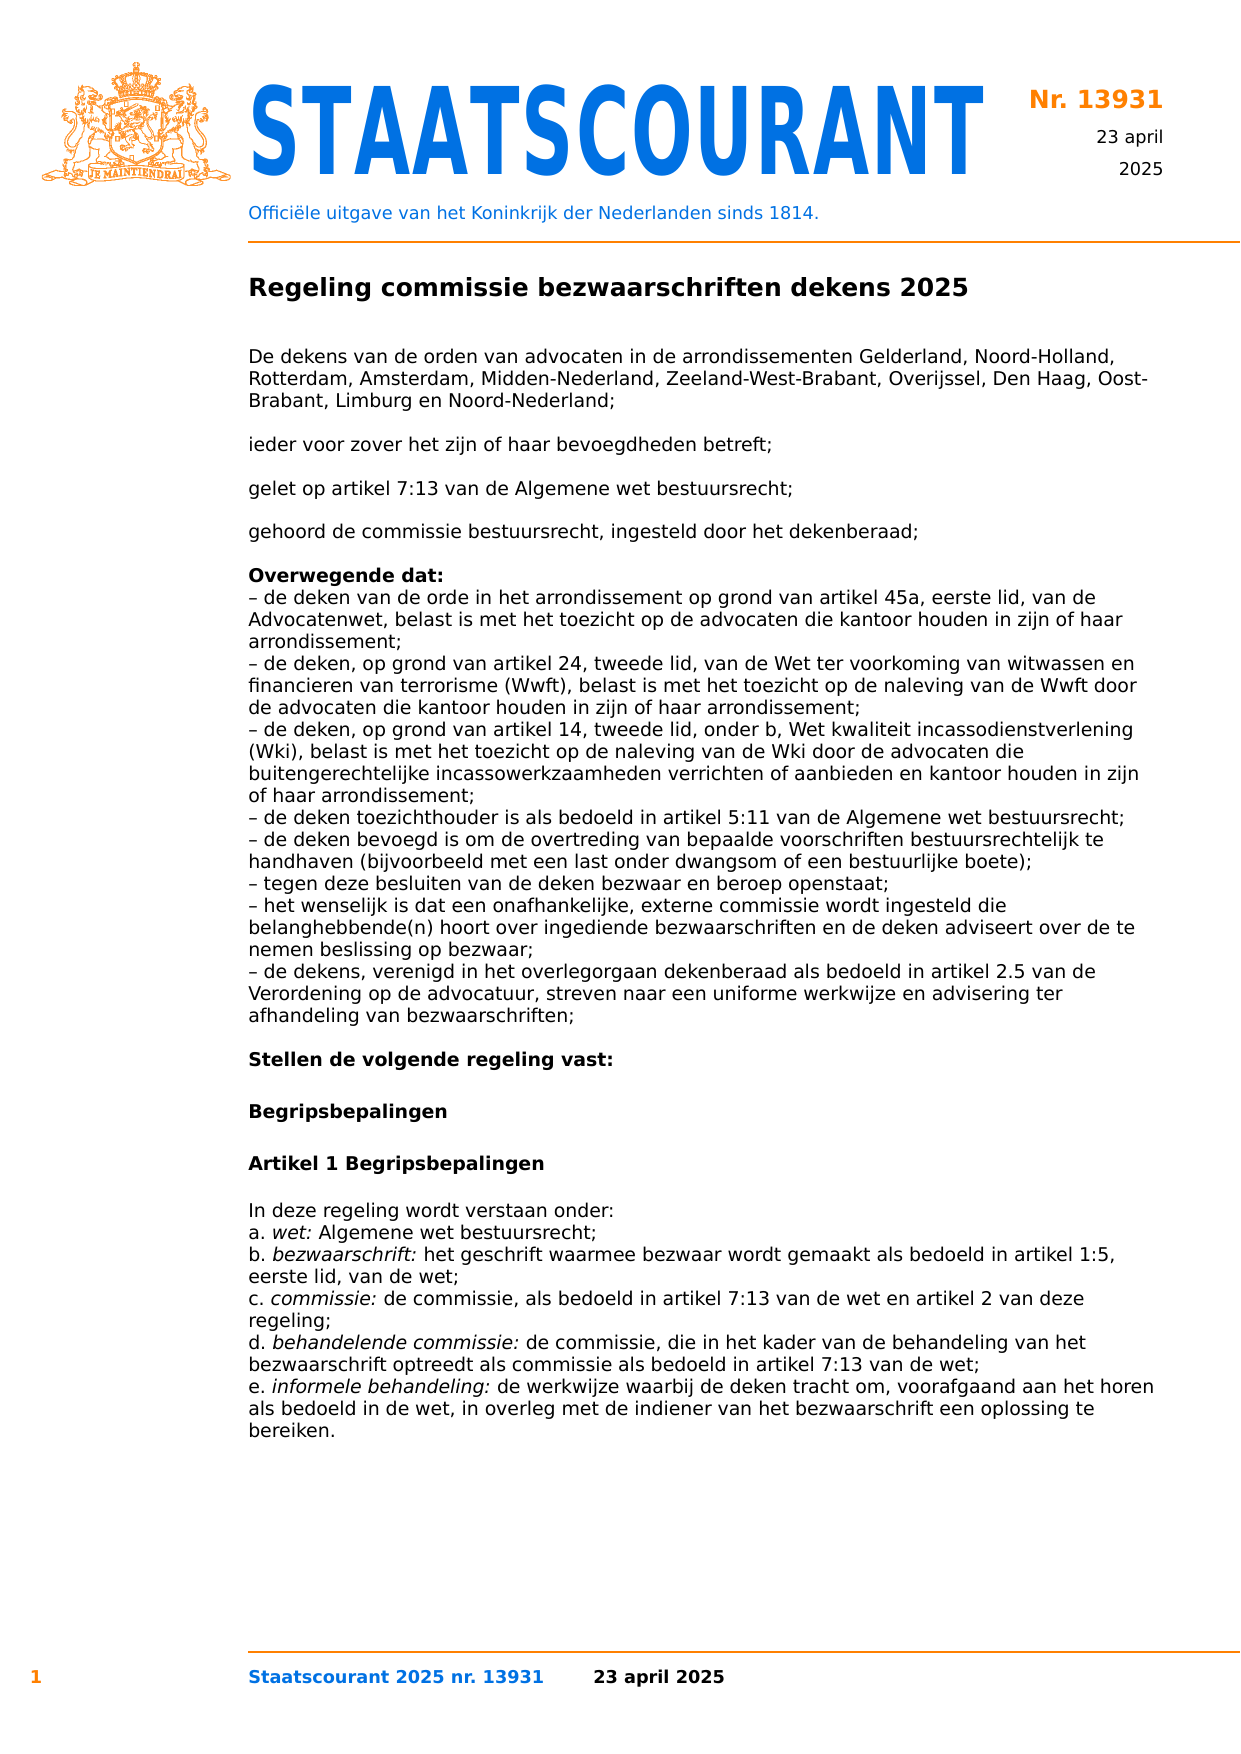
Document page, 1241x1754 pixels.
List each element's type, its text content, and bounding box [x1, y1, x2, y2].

text – het wenselijk is dat een onafhankelijke, externe commissie wordt ingesteld die belanghebbende(n) hoort over ingediende bezwaarschriften en de deken adviseert over de te nemen beslissing op bezwaar; [248, 895, 1163, 961]
text e. informele behandeling: de werkwijze waarbij de deken tracht om, voorafgaand aan het horen als bedoeld in de wet, in overleg met de indiener van het bezwaarschrift een oplossing te bereiken. [248, 1376, 1163, 1441]
text – de dekens, verenigd in het overlegorgaan dekenberaad als bedoeld in artikel 2.5 van de Verordening op de advocatuur, streven naar een uniforme werkwijze en advisering ter afhandeling van bezwaarschriften; [248, 961, 1163, 1027]
text b. bezwaarschrift: het geschrift waarmee bezwaar wordt gemaakt als bedoeld in artikel 1:5, eerste lid, van de wet; [248, 1244, 1163, 1288]
table_cell Officiële uitgave van het Koninkrijk der Nederlanden sinds 1814. [248, 203, 1240, 241]
subtitle Artikel 1 Begripsbepalingen [248, 1153, 1163, 1175]
text gelet op artikel 7:13 van de Algemene wet bestuursrecht; [248, 478, 1163, 499]
text – de deken bevoegd is om de overtreding van bepaalde voorschriften bestuursrechtelijk te handhaven (bijvoorbeeld met een last onder dwangsom of een bestuurlijke boete); [248, 829, 1163, 873]
table_header Nr. 13931 [998, 62, 1240, 121]
picture [41, 62, 231, 186]
text d. behandelende commissie: de commissie, die in het kader van de behandeling van het bezwaarschrift optreedt als commissie als bedoeld in artikel 7:13 van de wet; [248, 1332, 1163, 1376]
text – de deken van de orde in het arrondissement op grond van artikel 45a, eerste lid, van de Advocatenwet, belast is met het toezicht op de advocaten die kantoor houden in zijn of haar arrondissement; [248, 587, 1163, 653]
text – de deken, op grond van artikel 14, tweede lid, onder b, Wet kwaliteit incassodienstverlening (Wki), belast is met het toezicht op de naleving van de Wki door de advocaten die buitengerechtelijke incassowerkzaamheden verrichten of aanbieden en kantoor houden in zijn of haar arrondissement; [248, 719, 1163, 807]
table_header [25, 62, 248, 241]
table_header STAATSCOURANT [248, 62, 998, 203]
table_cell 2025 [998, 153, 1240, 203]
text a. wet: Algemene wet bestuursrecht; [248, 1222, 1163, 1244]
text De dekens van de orden van advocaten in de arrondissementen Gelderland, Noord-Holland, Rotterdam, Amsterdam, Midden-Nederland, Zeeland-West-Brabant, Overijssel, Den Haag, Oost-Brabant, Limburg en Noord-Nederland; [248, 346, 1163, 412]
text Overwegende dat: [248, 565, 1163, 587]
text Stellen de volgende regeling vast: [248, 1049, 1163, 1071]
text gehoord de commissie bestuursrecht, ingesteld door het dekenberaad; [248, 521, 1163, 543]
text c. commissie: de commissie, als bedoeld in artikel 7:13 van de wet en artikel 2 van deze regeling; [248, 1288, 1163, 1332]
text In deze regeling wordt verstaan onder: [248, 1200, 1163, 1222]
subtitle Begripsbepalingen [248, 1101, 1163, 1123]
text – de deken, op grond van artikel 24, tweede lid, van de Wet ter voorkoming van witwassen en financieren van terrorisme (Wwft), belast is met het toezicht op de naleving van de Wwft door de advocaten die kantoor houden in zijn of haar arrondissement; [248, 653, 1163, 719]
subtitle Regeling commissie bezwaarschriften dekens 2025 [248, 273, 1163, 302]
text ieder voor zover het zijn of haar bevoegdheden betreft; [248, 434, 1163, 456]
text – tegen deze besluiten van de deken bezwaar en beroep openstaat; [248, 873, 1163, 895]
text – de deken toezichthouder is als bedoeld in artikel 5:11 van de Algemene wet bestuursrecht; [248, 807, 1163, 829]
table_cell 23 april [998, 121, 1240, 153]
